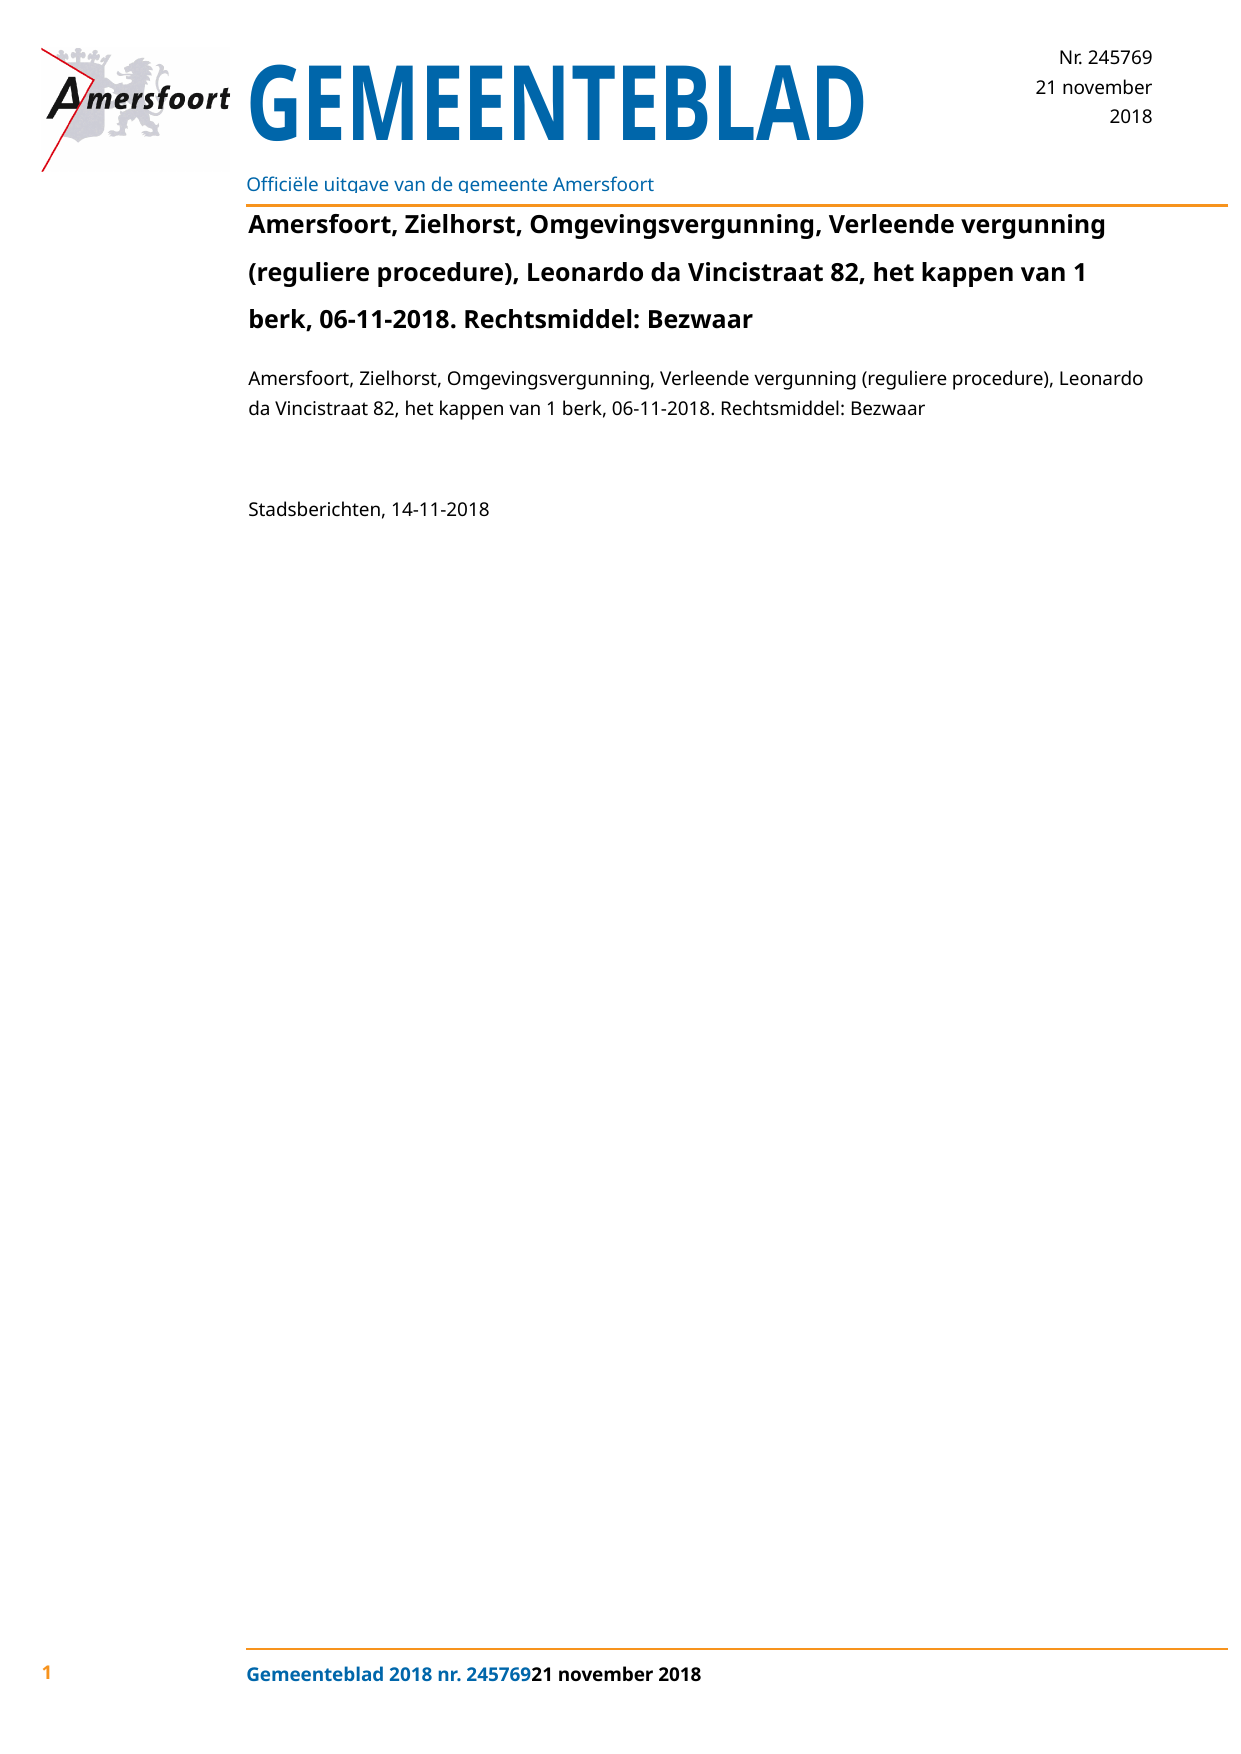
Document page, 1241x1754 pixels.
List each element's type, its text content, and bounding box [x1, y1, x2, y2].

text Amersfoort, Zielhorst, Omgevingsvergunning, Verleende vergunning (reguliere procedure), Leonardo da Vincistraat 82, het kappen van 1 berk, 06-11-2018. Rechtsmiddel: Bezwaar [248, 366, 1152, 421]
text Stadsberichten, 14-11-2018 [248, 496, 1152, 522]
picture [41, 47, 231, 172]
text Amersfoort, Zielhorst, Omgevingsvergunning, Verleende vergunning (reguliere procedure), Leonardo da Vincistraat 82, het kappen van 1 berk, 06-11-2018. Rechtsmiddel: Bezwaar [248, 207, 1152, 336]
